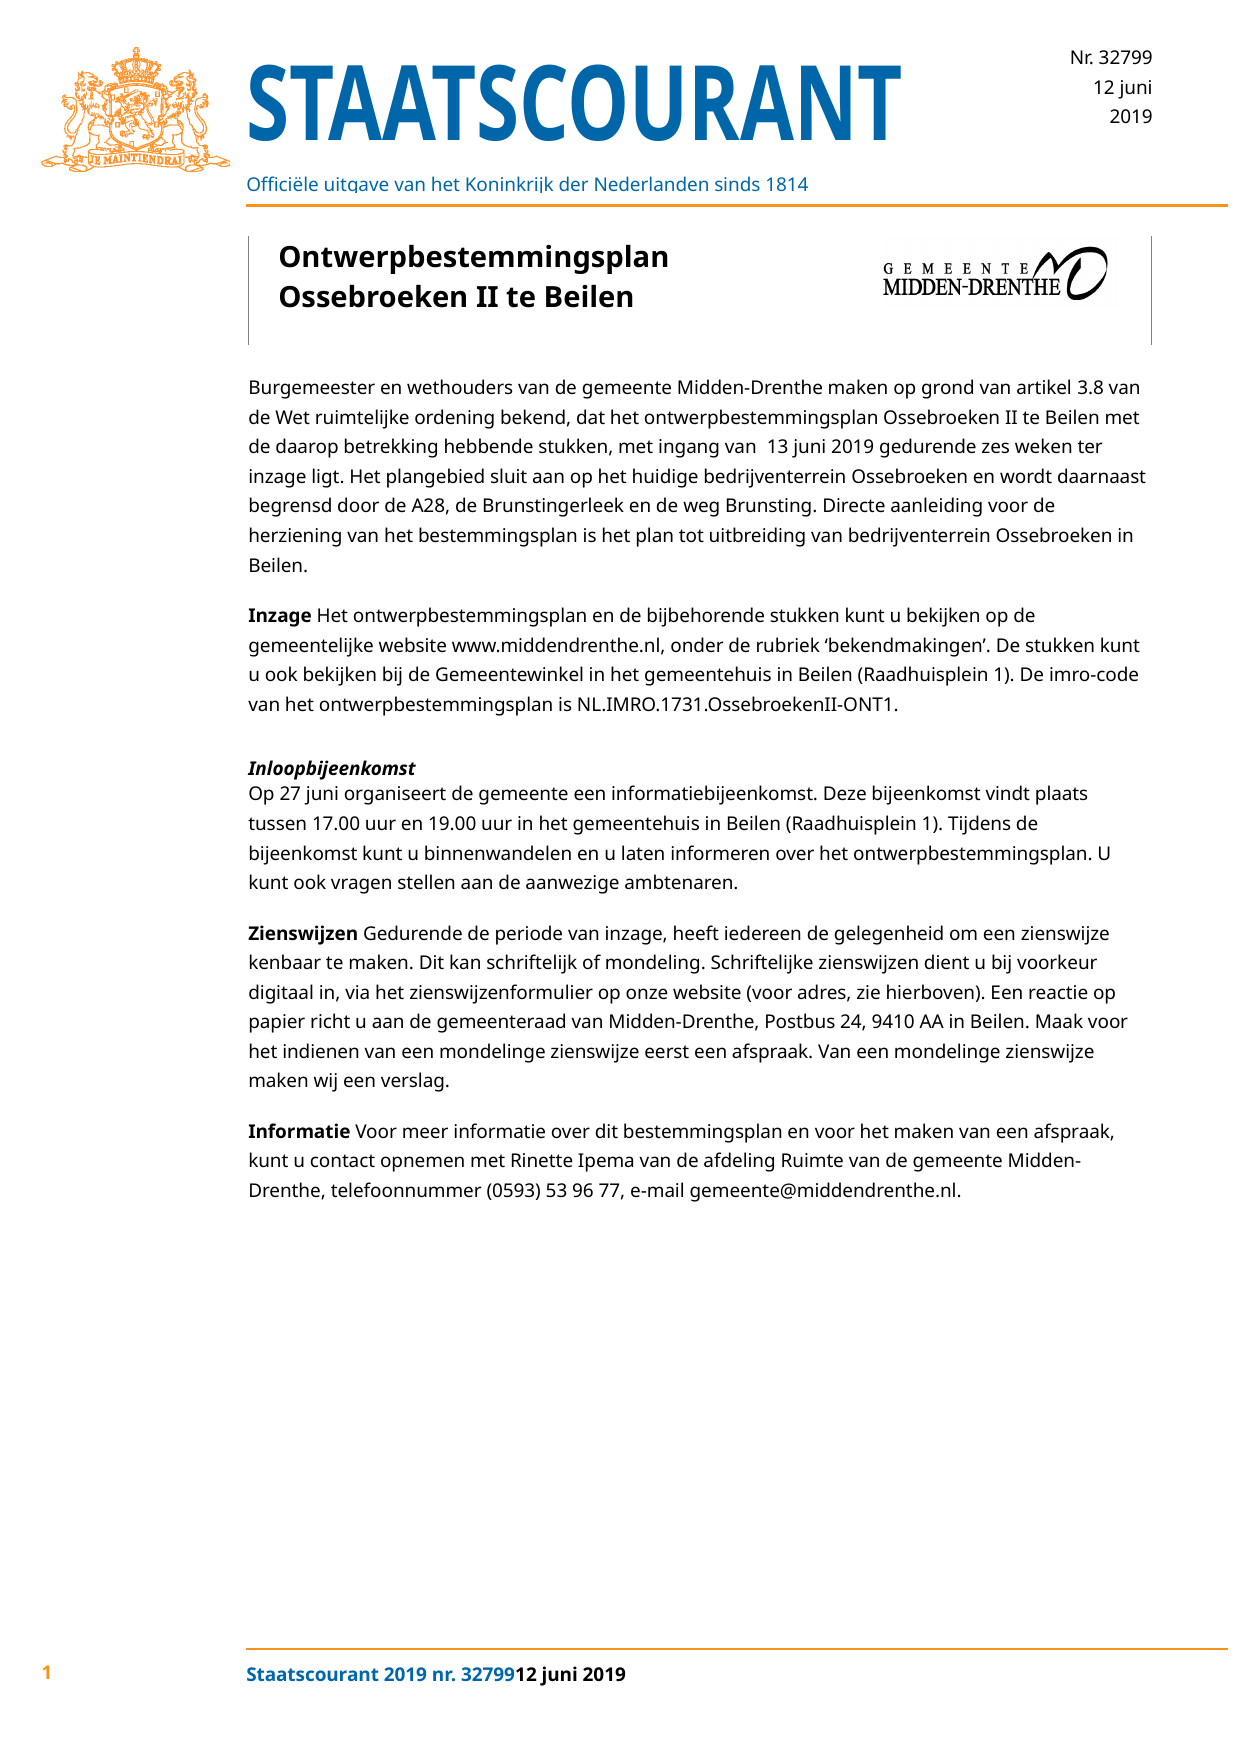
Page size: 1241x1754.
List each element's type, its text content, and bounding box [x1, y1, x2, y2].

text Informatie Voor meer informatie over dit bestemmingsplan en voor het maken van een afspraak, kunt u contact opnemen met Rinette Ipema van de afdeling Ruimte van de gemeente Midden-Drenthe, telefoonnummer (0593) 53 96 77, e-mail gemeente@middendrenthe.nl. [248, 1118, 1152, 1203]
picture [882, 236, 1119, 307]
table_header Ontwerpbestemmingsplan Ossebroeken II te Beilen [249, 236, 850, 345]
picture [41, 47, 231, 172]
text Inloopbijeenkomst [248, 755, 1152, 781]
text Zienswijzen Gedurende de periode van inzage, heeft iedereen de gelegenheid om een zienswijze kenbaar te maken. Dit kan schriftelijk of mondeling. Schriftelijke zienswijzen dient u bij voorkeur digitaal in, via het zienswijzenformulier op onze website (voor adres, zie hierboven). Een reactie op papier richt u aan de gemeenteraad van Midden-Drenthe, Postbus 24, 9410 AA in Beilen. Maak voor het indienen van een mondelinge zienswijze eerst een afspraak. Van een mondelinge zienswijze maken wij een verslag. [248, 920, 1152, 1093]
text Op 27 juni organiseert de gemeente een informatiebijeenkomst. Deze bijeenkomst vindt plaats tussen 17.00 uur en 19.00 uur in het gemeentehuis in Beilen (Raadhuisplein 1). Tijdens de bijeenkomst kunt u binnenwandelen en u laten informeren over het ontwerpbestemmingsplan. U kunt ook vragen stellen aan de aanwezige ambtenaren. [248, 781, 1152, 895]
table_header [850, 236, 1151, 345]
text Burgemeester en wethouders van de gemeente Midden-Drenthe maken op grond van artikel 3.8 van de Wet ruimtelijke ordening bekend, dat het ontwerpbestemmingsplan Ossebroeken II te Beilen met de daarop betrekking hebbende stukken, met ingang van 13 juni 2019 gedurende zes weken ter inzage ligt. Het plangebied sluit aan op het huidige bedrijventerrein Ossebroeken en wordt daarnaast begrensd door de A28, de Brunstingerleek en de weg Brunsting. Directe aanleiding voor de herziening van het bestemmingsplan is het plan tot uitbreiding van bedrijventerrein Ossebroeken in Beilen. [248, 374, 1152, 577]
text Inzage Het ontwerpbestemmingsplan en de bijbehorende stukken kunt u bekijken op de gemeentelijke website www.middendrenthe.nl, onder de rubriek ‘bekendmakingen’. De stukken kunt u ook bekijken bij de Gemeentewinkel in het gemeentehuis in Beilen (Raadhuisplein 1). De imro-code van het ontwerpbestemmingsplan is NL.IMRO.1731.OssebroekenII-ONT1. [248, 602, 1152, 717]
